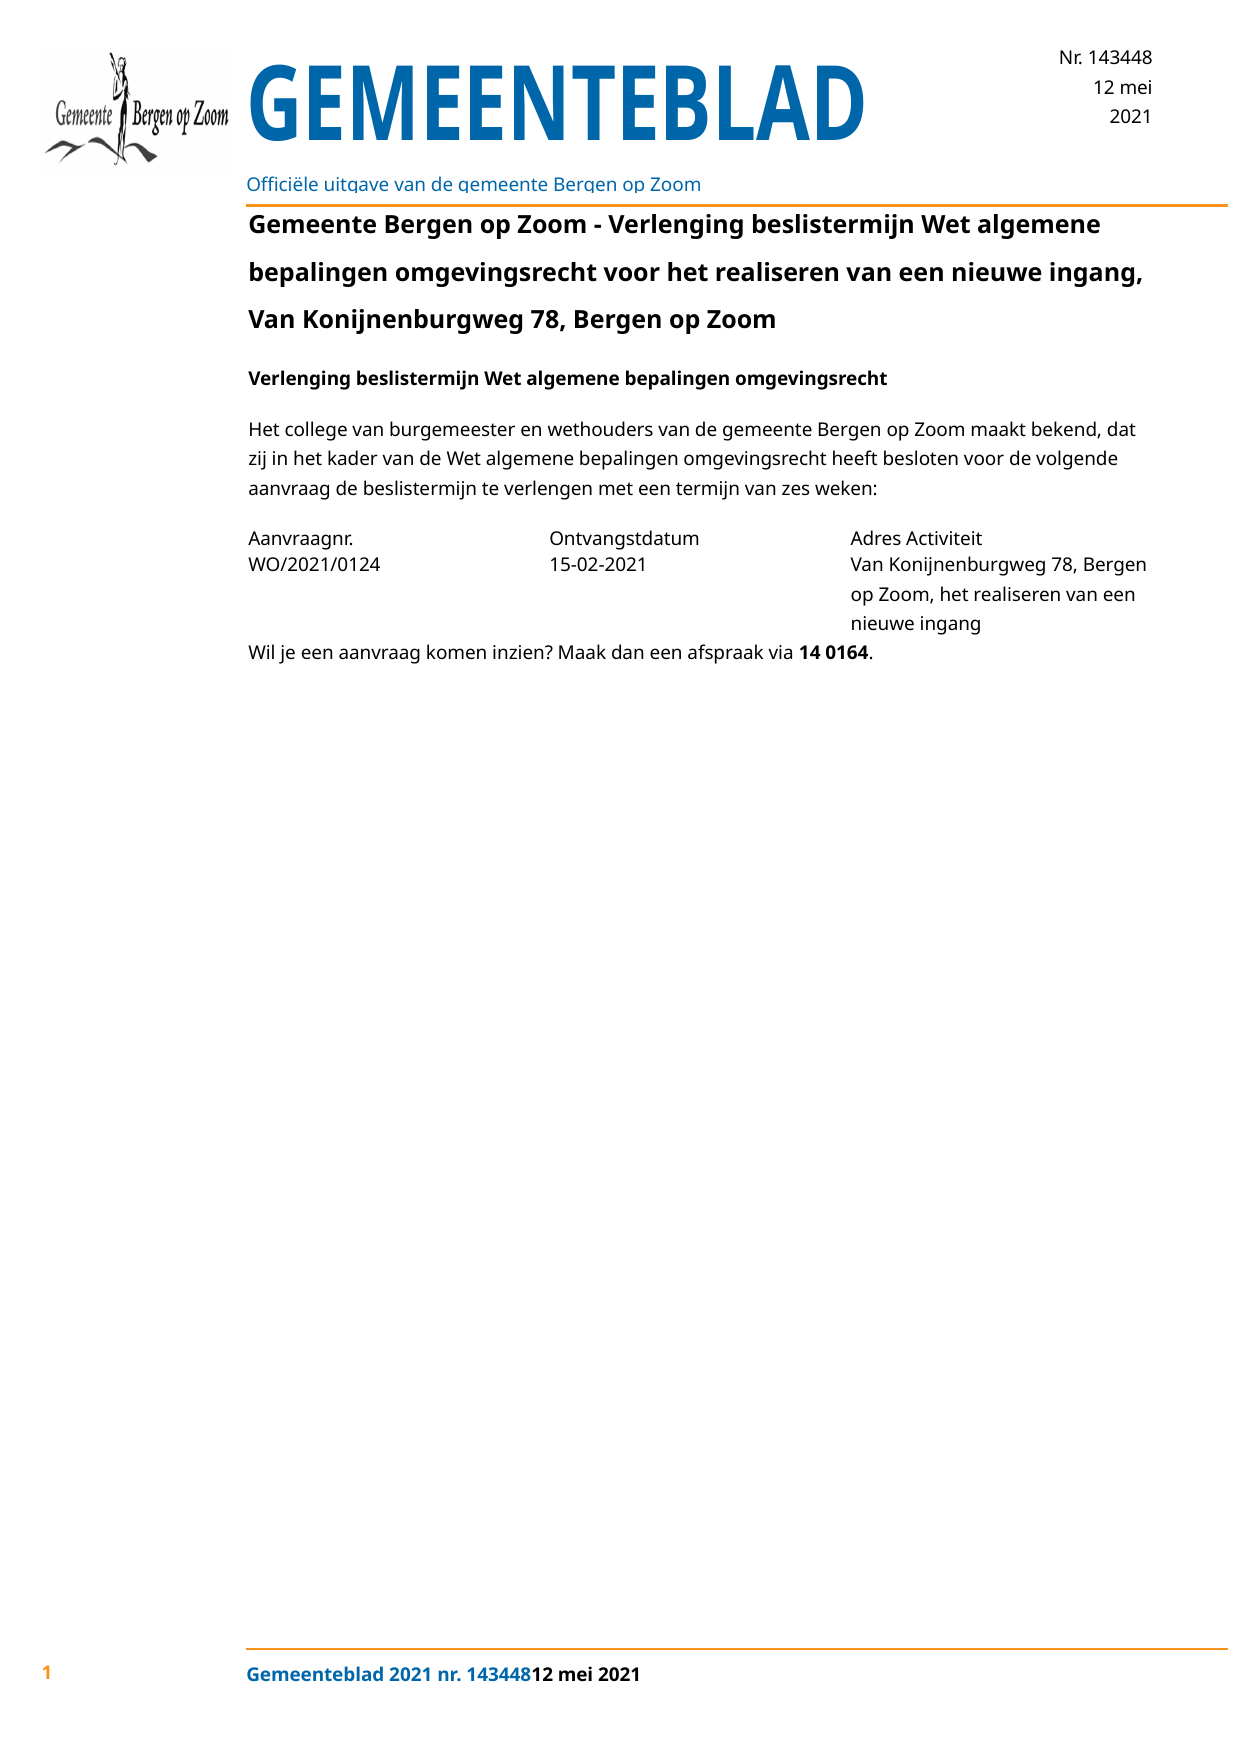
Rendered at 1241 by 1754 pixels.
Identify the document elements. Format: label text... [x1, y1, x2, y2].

text Wil je een aanvraag komen inzien? Maak dan een afspraak via 14 0164. [248, 639, 1152, 665]
table_header Aanvraagnr. [248, 526, 549, 551]
picture [41, 47, 231, 172]
table_cell 15-02-2021 [549, 551, 850, 636]
table_header Adres Activiteit [850, 526, 1152, 551]
text Verlenging beslistermijn Wet algemene bepalingen omgevingsrecht [248, 366, 1152, 391]
text Het college van burgemeester en wethouders van de gemeente Bergen op Zoom maakt bekend, dat zij in het kader van de Wet algemene bepalingen omgevingsrecht heeft besloten voor de volgende aanvraag de beslistermijn te verlengen met een termijn van zes weken: [248, 416, 1152, 501]
table_header Ontvangstdatum [549, 526, 850, 551]
table_cell WO/2021/0124 [248, 551, 549, 636]
text Gemeente Bergen op Zoom - Verlenging beslistermijn Wet algemene bepalingen omgevingsrecht voor het realiseren van een nieuwe ingang, Van Konijnenburgweg 78, Bergen op Zoom [248, 207, 1152, 336]
table_cell Van Konijnenburgweg 78, Bergen op Zoom, het realiseren van een nieuwe ingang [850, 551, 1152, 636]
